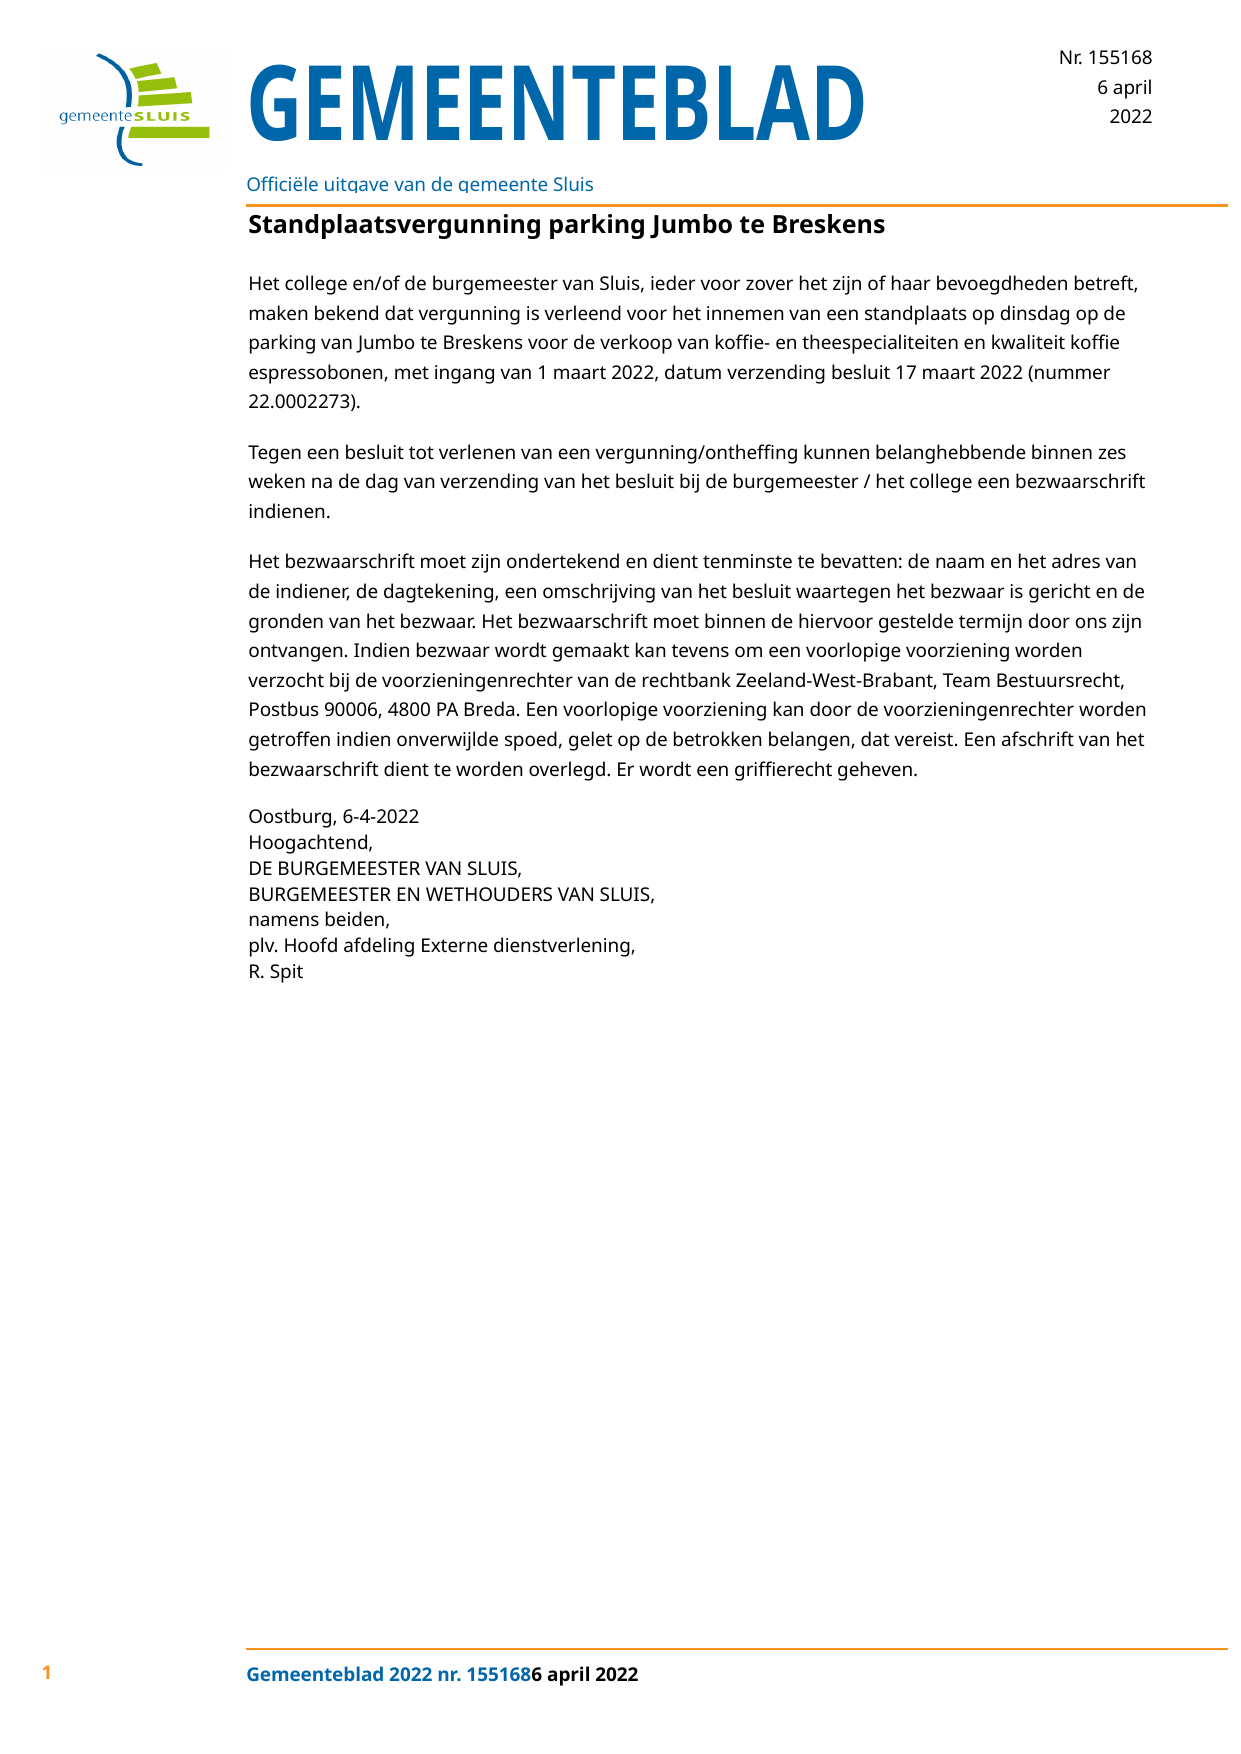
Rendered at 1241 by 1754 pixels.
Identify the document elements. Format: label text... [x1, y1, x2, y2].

text R. Spit [248, 958, 1152, 984]
text BURGEMEESTER EN WETHOUDERS VAN SLUIS, [248, 881, 1152, 906]
picture [41, 47, 231, 172]
text Tegen een besluit tot verlenen van een vergunning/ontheffing kunnen belanghebbende binnen zes weken na de dag van verzending van het besluit bij de burgemeester / het college een bezwaarschrift indienen. [248, 439, 1152, 524]
text namens beiden, [248, 906, 1152, 932]
text Het college en/of de burgemeester van Sluis, ieder voor zover het zijn of haar bevoegdheden betreft, maken bekend dat vergunning is verleend voor het innemen van een standplaats op dinsdag op de parking van Jumbo te Breskens voor de verkoop van koffie- en theespecialiteiten en kwaliteit koffie espressobonen, met ingang van 1 maart 2022, datum verzending besluit 17 maart 2022 (nummer 22.0002273). [248, 270, 1152, 414]
text Oostburg, 6-4-2022 [248, 803, 1152, 829]
text DE BURGEMEESTER VAN SLUIS, [248, 855, 1152, 881]
text Hoogachtend, [248, 829, 1152, 855]
text plv. Hoofd afdeling Externe dienstverlening, [248, 932, 1152, 958]
text Standplaatsvergunning parking Jumbo te Breskens [248, 207, 1152, 241]
text Het bezwaarschrift moet zijn ondertekend en dient tenminste te bevatten: de naam en het adres van de indiener, de dagtekening, een omschrijving van het besluit waartegen het bezwaar is gericht en de gronden van het bezwaar. Het bezwaarschrift moet binnen de hiervoor gestelde termijn door ons zijn ontvangen. Indien bezwaar wordt gemaakt kan tevens om een voorlopige voorziening worden verzocht bij de voorzieningenrechter van de rechtbank Zeeland-West-Brabant, Team Bestuursrecht, Postbus 90006, 4800 PA Breda. Een voorlopige voorziening kan door de voorzieningenrechter worden getroffen indien onverwijlde spoed, gelet op de betrokken belangen, dat vereist. Een afschrift van het bezwaarschrift dient te worden overlegd. Er wordt een griffierecht geheven. [248, 549, 1152, 781]
